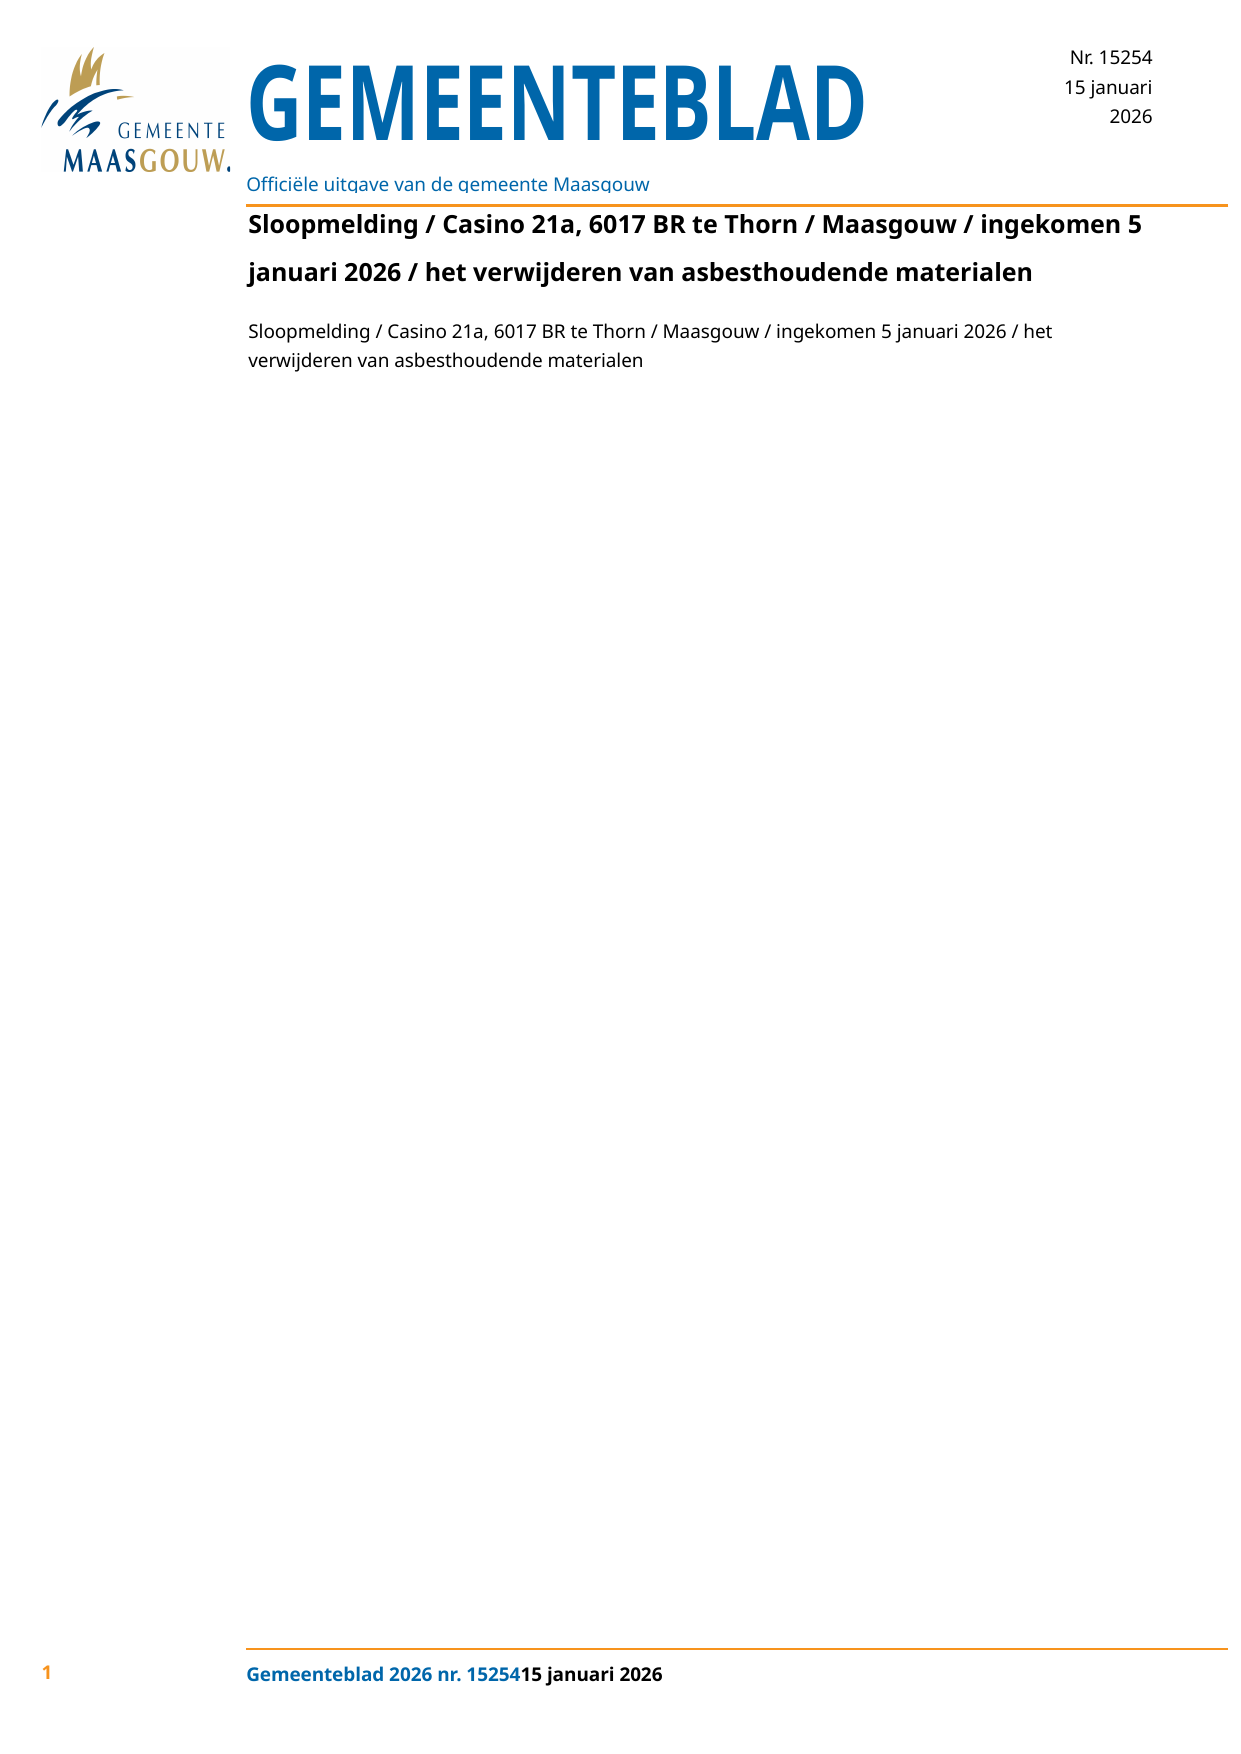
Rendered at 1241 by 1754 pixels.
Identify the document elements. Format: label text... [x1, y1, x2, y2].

picture [41, 47, 231, 172]
text Sloopmelding / Casino 21a, 6017 BR te Thorn / Maasgouw / ingekomen 5 januari 2026 / het verwijderen van asbesthoudende materialen [248, 207, 1152, 288]
text Sloopmelding / Casino 21a, 6017 BR te Thorn / Maasgouw / ingekomen 5 januari 2026 / het verwijderen van asbesthoudende materialen [248, 318, 1152, 373]
